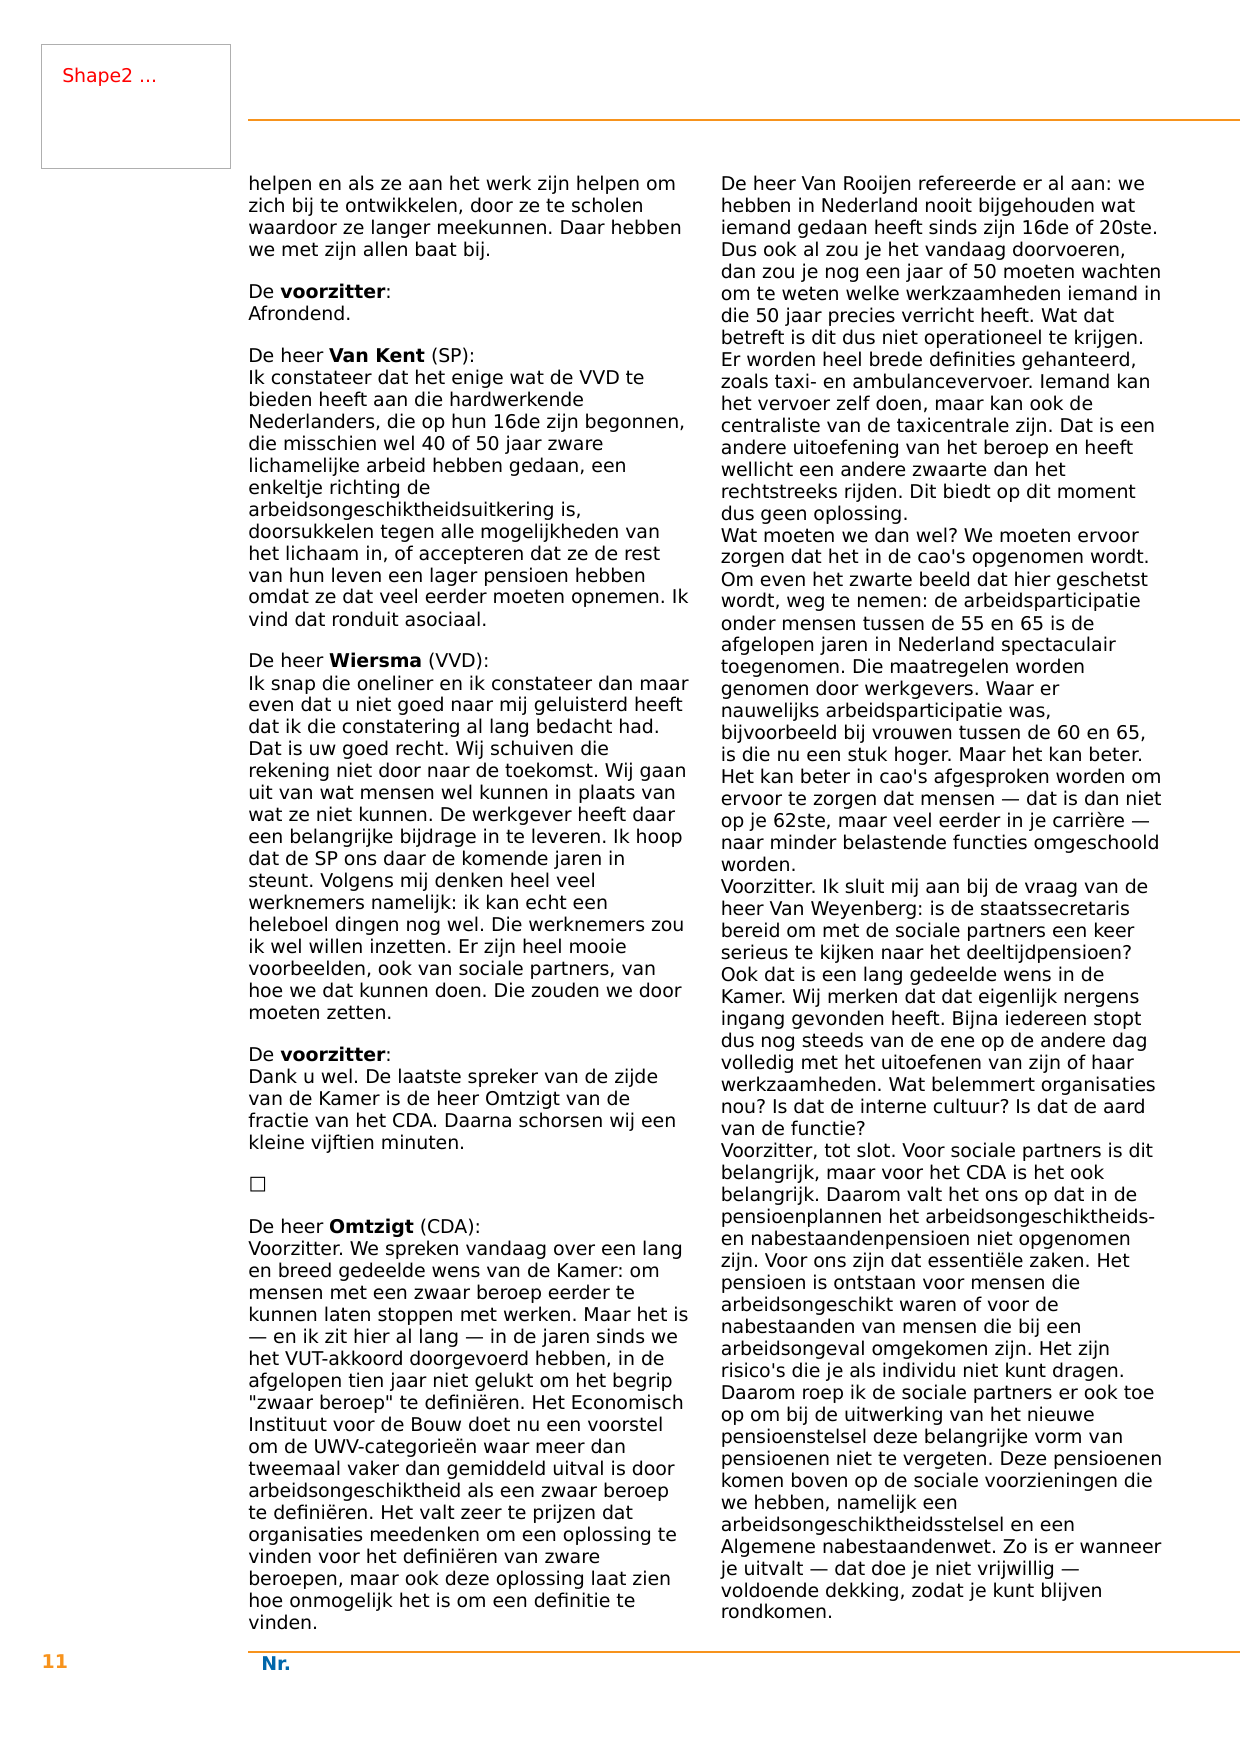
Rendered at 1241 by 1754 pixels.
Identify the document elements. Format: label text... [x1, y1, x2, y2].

text Afrondend. [248, 303, 691, 325]
text De voorzitter: [248, 281, 691, 303]
text ⬜ [248, 1174, 691, 1196]
text Voorzitter, tot slot. Voor sociale partners is dit belangrijk, maar voor het CDA is het ook belangrijk. Daarom valt het ons op dat in de pensioenplannen het arbeidsongeschiktheids- en nabestaandenpensioen niet opgenomen zijn. Voor ons zijn dat essentiële zaken. Het pensioen is ontstaan voor mensen die arbeidsongeschikt waren of voor de nabestaanden van mensen die bij een arbeidsongeval omgekomen zijn. Het zijn risico's die je als individu niet kunt dragen. Daarom roep ik de sociale partners er ook toe op om bij de uitwerking van het nieuwe pensioenstelsel deze belangrijke vorm van pensioenen niet te vergeten. Deze pensioenen komen boven op de sociale voorzieningen die we hebben, namelijk een arbeidsongeschiktheidsstelsel en een Algemene nabestaandenwet. Zo is er wanneer je uitvalt — dat doe je niet vrijwillig — voldoende dekking, zodat je kunt blijven rondkomen. [721, 1140, 1163, 1623]
text Voorzitter. Ik sluit mij aan bij de vraag van de heer Van Weyenberg: is de staatssecretaris bereid om met de sociale partners een keer serieus te kijken naar het deeltijdpensioen? Ook dat is een lang gedeelde wens in de Kamer. Wij merken dat dat eigenlijk nergens ingang gevonden heeft. Bijna iedereen stopt dus nog steeds van de ene op de andere dag volledig met het uitoefenen van zijn of haar werkzaamheden. Wat belemmert organisaties nou? Is dat de interne cultuur? Is dat de aard van de functie? [721, 876, 1163, 1140]
text De heer Wiersma (VVD): [248, 650, 691, 672]
text Ik constateer dat het enige wat de VVD te bieden heeft aan die hardwerkende Nederlanders, die op hun 16de zijn begonnen, die misschien wel 40 of 50 jaar zware lichamelijke arbeid hebben gedaan, een enkeltje richting de arbeidsongeschiktheidsuitkering is, doorsukkelen tegen alle mogelijkheden van het lichaam in, of accepteren dat ze de rest van hun leven een lager pensioen hebben omdat ze dat veel eerder moeten opnemen. Ik vind dat ronduit asociaal. [248, 367, 691, 630]
text helpen en als ze aan het werk zijn helpen om zich bij te ontwikkelen, door ze te scholen waardoor ze langer meekunnen. Daar hebben we met zijn allen baat bij. [248, 173, 691, 261]
text De heer Van Rooijen refereerde er al aan: we hebben in Nederland nooit bijgehouden wat iemand gedaan heeft sinds zijn 16de of 20ste. Dus ook al zou je het vandaag doorvoeren, dan zou je nog een jaar of 50 moeten wachten om te weten welke werkzaamheden iemand in die 50 jaar precies verricht heeft. Wat dat betreft is dit dus niet operationeel te krijgen. [721, 173, 1163, 349]
text De voorzitter: [248, 1044, 691, 1066]
text Ik snap die oneliner en ik constateer dan maar even dat u niet goed naar mij geluisterd heeft dat ik die constatering al lang bedacht had. Dat is uw goed recht. Wij schuiven die rekening niet door naar de toekomst. Wij gaan uit van wat mensen wel kunnen in plaats van wat ze niet kunnen. De werkgever heeft daar een belangrijke bijdrage in te leveren. Ik hoop dat de SP ons daar de komende jaren in steunt. Volgens mij denken heel veel werknemers namelijk: ik kan echt een heleboel dingen nog wel. Die werknemers zou ik wel willen inzetten. Er zijn heel mooie voorbeelden, ook van sociale partners, van hoe we dat kunnen doen. Die zouden we door moeten zetten. [248, 672, 691, 1024]
text Dank u wel. De laatste spreker van de zijde van de Kamer is de heer Omtzigt van de fractie van het CDA. Daarna schorsen wij een kleine vijftien minuten. [248, 1066, 691, 1154]
text Voorzitter. We spreken vandaag over een lang en breed gedeelde wens van de Kamer: om mensen met een zwaar beroep eerder te kunnen laten stoppen met werken. Maar het is — en ik zit hier al lang — in de jaren sinds we het VUT-akkoord doorgevoerd hebben, in de afgelopen tien jaar niet gelukt om het begrip "zwaar beroep" te definiëren. Het Economisch Instituut voor de Bouw doet nu een voorstel om de UWV-categorieën waar meer dan tweemaal vaker dan gemiddeld uitval is door arbeidsongeschiktheid als een zwaar beroep te definiëren. Het valt zeer te prijzen dat organisaties meedenken om een oplossing te vinden voor het definiëren van zware beroepen, maar ook deze oplossing laat zien hoe onmogelijk het is om een definitie te vinden. [248, 1238, 691, 1633]
text Er worden heel brede definities gehanteerd, zoals taxi- en ambulancevervoer. Iemand kan het vervoer zelf doen, maar kan ook de centraliste van de taxicentrale zijn. Dat is een andere uitoefening van het beroep en heeft wellicht een andere zwaarte dan het rechtstreeks rijden. Dit biedt op dit moment dus geen oplossing. [721, 349, 1163, 524]
text De heer Van Kent (SP): [248, 345, 691, 367]
text De heer Omtzigt (CDA): [248, 1216, 691, 1238]
text Wat moeten we dan wel? We moeten ervoor zorgen dat het in de cao's opgenomen wordt. Om even het zwarte beeld dat hier geschetst wordt, weg te nemen: de arbeidsparticipatie onder mensen tussen de 55 en 65 is de afgelopen jaren in Nederland spectaculair toegenomen. Die maatregelen worden genomen door werkgevers. Waar er nauwelijks arbeidsparticipatie was, bijvoorbeeld bij vrouwen tussen de 60 en 65, is die nu een stuk hoger. Maar het kan beter. Het kan beter in cao's afgesproken worden om ervoor te zorgen dat mensen — dat is dan niet op je 62ste, maar veel eerder in je carrière — naar minder belastende functies omgeschoold worden. [721, 524, 1163, 876]
